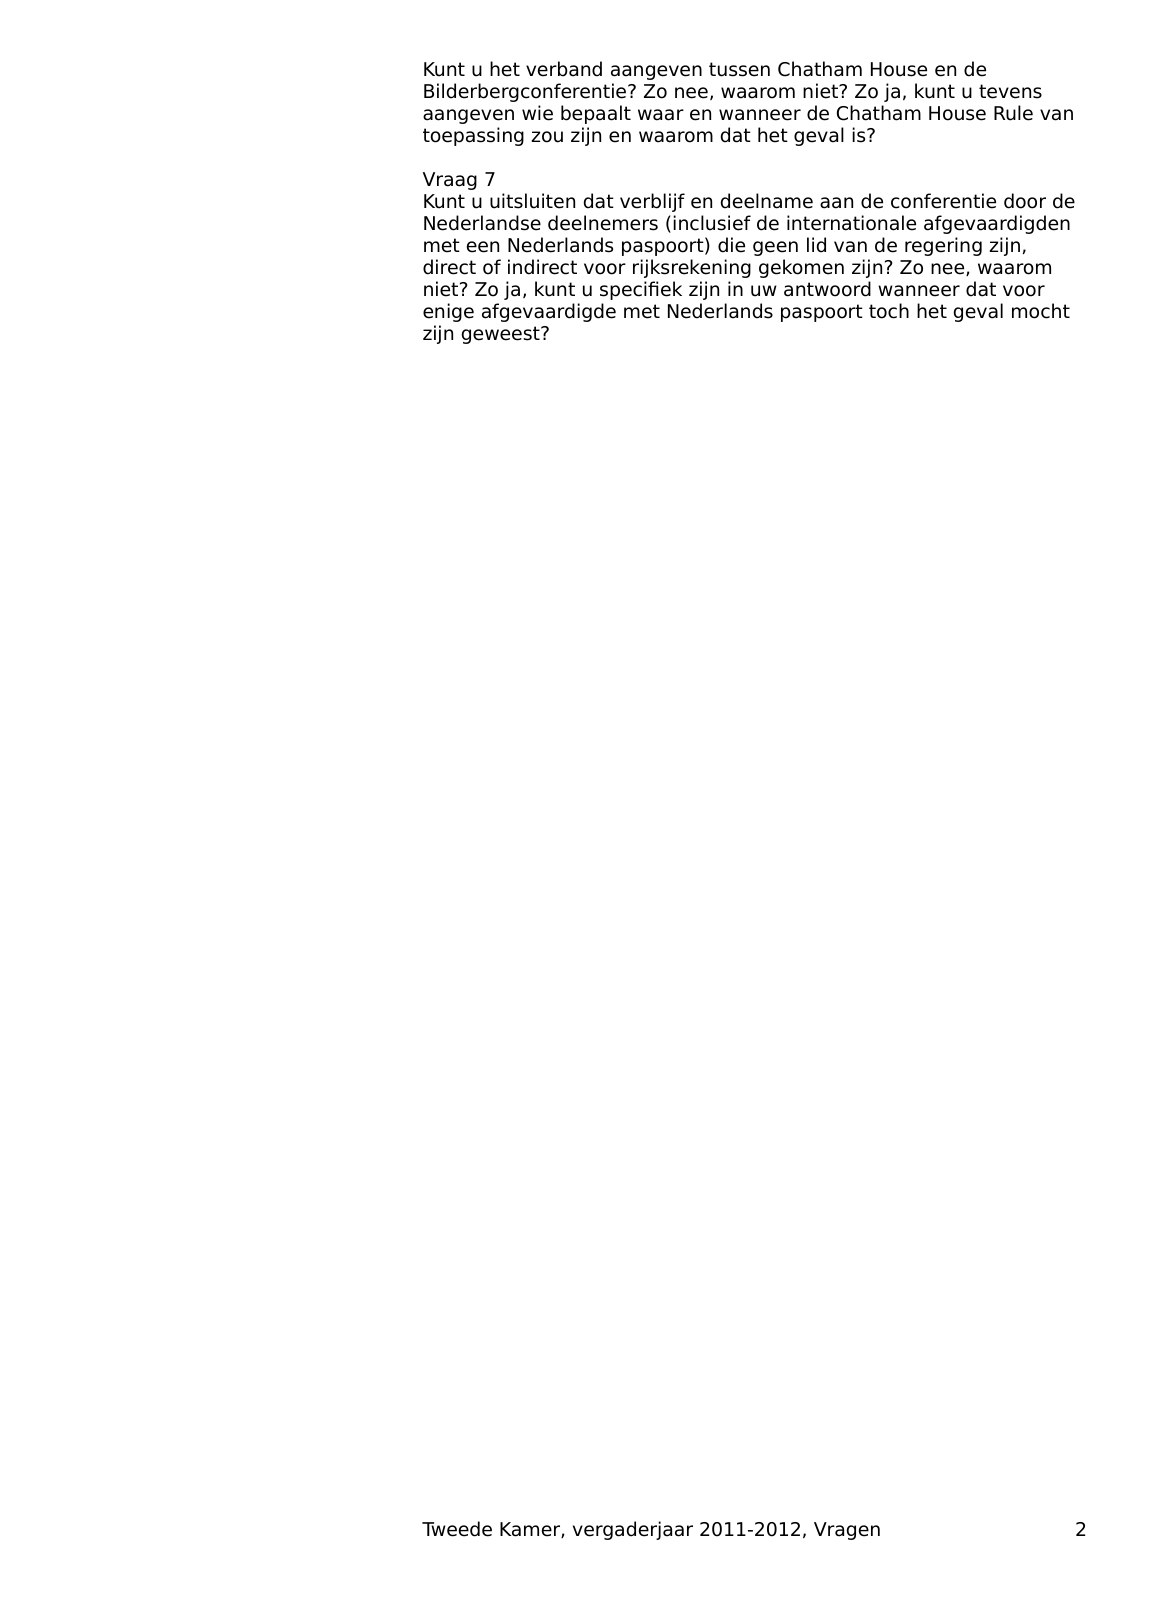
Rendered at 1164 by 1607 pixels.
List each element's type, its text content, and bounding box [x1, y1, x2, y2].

text Vraag 7 [422, 169, 1087, 191]
text Kunt u uitsluiten dat verblijf en deelname aan de conferentie door de Nederlandse deelnemers (inclusief de internationale afgevaardigden met een Nederlands paspoort) die geen lid van de regering zijn, direct of indirect voor rijksrekening gekomen zijn? Zo nee, waarom niet? Zo ja, kunt u specifiek zijn in uw antwoord wanneer dat voor enige afgevaardigde met Nederlands paspoort toch het geval mocht zijn geweest? [422, 191, 1087, 345]
text Kunt u het verband aangeven tussen Chatham House en de Bilderbergconferentie? Zo nee, waarom niet? Zo ja, kunt u tevens aangeven wie bepaalt waar en wanneer de Chatham House Rule van toepassing zou zijn en waarom dat het geval is? [422, 59, 1087, 147]
